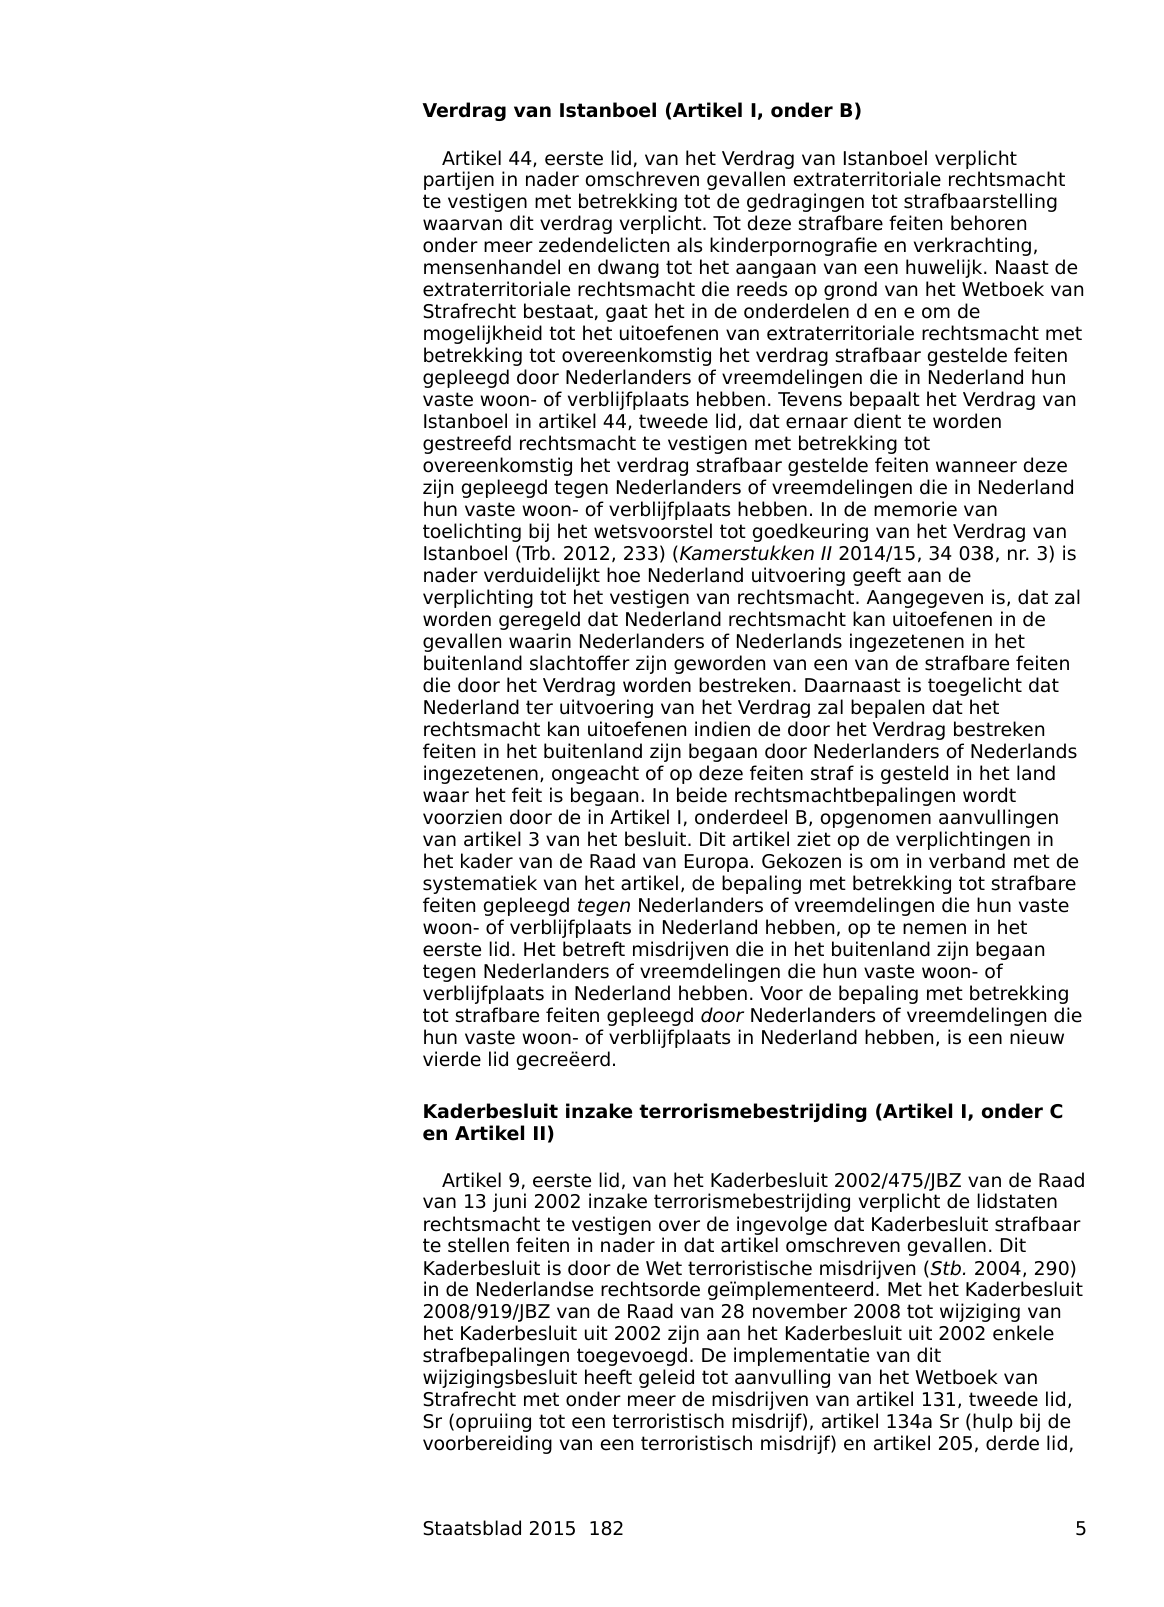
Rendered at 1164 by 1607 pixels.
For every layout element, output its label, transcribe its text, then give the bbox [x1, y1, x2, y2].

subtitle Kaderbesluit inzake terrorismebestrijding (Artikel I, onder C en Artikel II) [422, 1101, 1087, 1144]
text Artikel 44, eerste lid, van het Verdrag van Istanboel verplicht partijen in nader omschreven gevallen extraterritoriale rechtsmacht te vestigen met betrekking tot de gedragingen tot strafbaarstelling waarvan dit verdrag verplicht. Tot deze strafbare feiten behoren onder meer zedendelicten als kinderpornografie en verkrachting, mensenhandel en dwang tot het aangaan van een huwelijk. Naast de extraterritoriale rechtsmacht die reeds op grond van het Wetboek van Strafrecht bestaat, gaat het in de onderdelen d en e om de mogelijkheid tot het uitoefenen van extraterritoriale rechtsmacht met betrekking tot overeenkomstig het verdrag strafbaar gestelde feiten gepleegd door Nederlanders of vreemdelingen die in Nederland hun vaste woon- of verblijfplaats hebben. Tevens bepaalt het Verdrag van Istanboel in artikel 44, tweede lid, dat ernaar dient te worden gestreefd rechtsmacht te vestigen met betrekking tot overeenkomstig het verdrag strafbaar gestelde feiten wanneer deze zijn gepleegd tegen Nederlanders of vreemdelingen die in Nederland hun vaste woon- of verblijfplaats hebben. In de memorie van toelichting bij het wetsvoorstel tot goedkeuring van het Verdrag van Istanboel (Trb. 2012, 233) (Kamerstukken II 2014/15, 34 038, nr. 3) is nader verduidelijkt hoe Nederland uitvoering geeft aan de verplichting tot het vestigen van rechtsmacht. Aangegeven is, dat zal worden geregeld dat Nederland rechtsmacht kan uitoefenen in de gevallen waarin Nederlanders of Nederlands ingezetenen in het buitenland slachtoffer zijn geworden van een van de strafbare feiten die door het Verdrag worden bestreken. Daarnaast is toegelicht dat Nederland ter uitvoering van het Verdrag zal bepalen dat het rechtsmacht kan uitoefenen indien de door het Verdrag bestreken feiten in het buitenland zijn begaan door Nederlanders of Nederlands ingezetenen, ongeacht of op deze feiten straf is gesteld in het land waar het feit is begaan. In beide rechtsmachtbepalingen wordt voorzien door de in Artikel I, onderdeel B, opgenomen aanvullingen van artikel 3 van het besluit. Dit artikel ziet op de verplichtingen in het kader van de Raad van Europa. Gekozen is om in verband met de systematiek van het artikel, de bepaling met betrekking tot strafbare feiten gepleegd tegen Nederlanders of vreemdelingen die hun vaste woon- of verblijfplaats in Nederland hebben, op te nemen in het eerste lid. Het betreft misdrijven die in het buitenland zijn begaan tegen Nederlanders of vreemdelingen die hun vaste woon- of verblijfplaats in Nederland hebben. Voor de bepaling met betrekking tot strafbare feiten gepleegd door Nederlanders of vreemdelingen die hun vaste woon- of verblijfplaats in Nederland hebben, is een nieuw vierde lid gecreëerd. [422, 147, 1087, 1071]
text Artikel 9, eerste lid, van het Kaderbesluit 2002/475/JBZ van de Raad van 13 juni 2002 inzake terrorismebestrijding verplicht de lidstaten rechtsmacht te vestigen over de ingevolge dat Kaderbesluit strafbaar te stellen feiten in nader in dat artikel omschreven gevallen. Dit Kaderbesluit is door de Wet terroristische misdrijven (Stb. 2004, 290) in de Nederlandse rechtsorde geïmplementeerd. Met het Kaderbesluit 2008/919/JBZ van de Raad van 28 november 2008 tot wijziging van het Kaderbesluit uit 2002 zijn aan het Kaderbesluit uit 2002 enkele strafbepalingen toegevoegd. De implementatie van dit wijzigingsbesluit heeft geleid tot aanvulling van het Wetboek van Strafrecht met onder meer de misdrijven van artikel 131, tweede lid, Sr (opruiing tot een terroristisch misdrijf), artikel 134a Sr (hulp bij de voorbereiding van een terroristisch misdrijf) en artikel 205, derde lid, [422, 1169, 1087, 1455]
subtitle Verdrag van Istanboel (Artikel I, onder B) [422, 100, 1087, 122]
